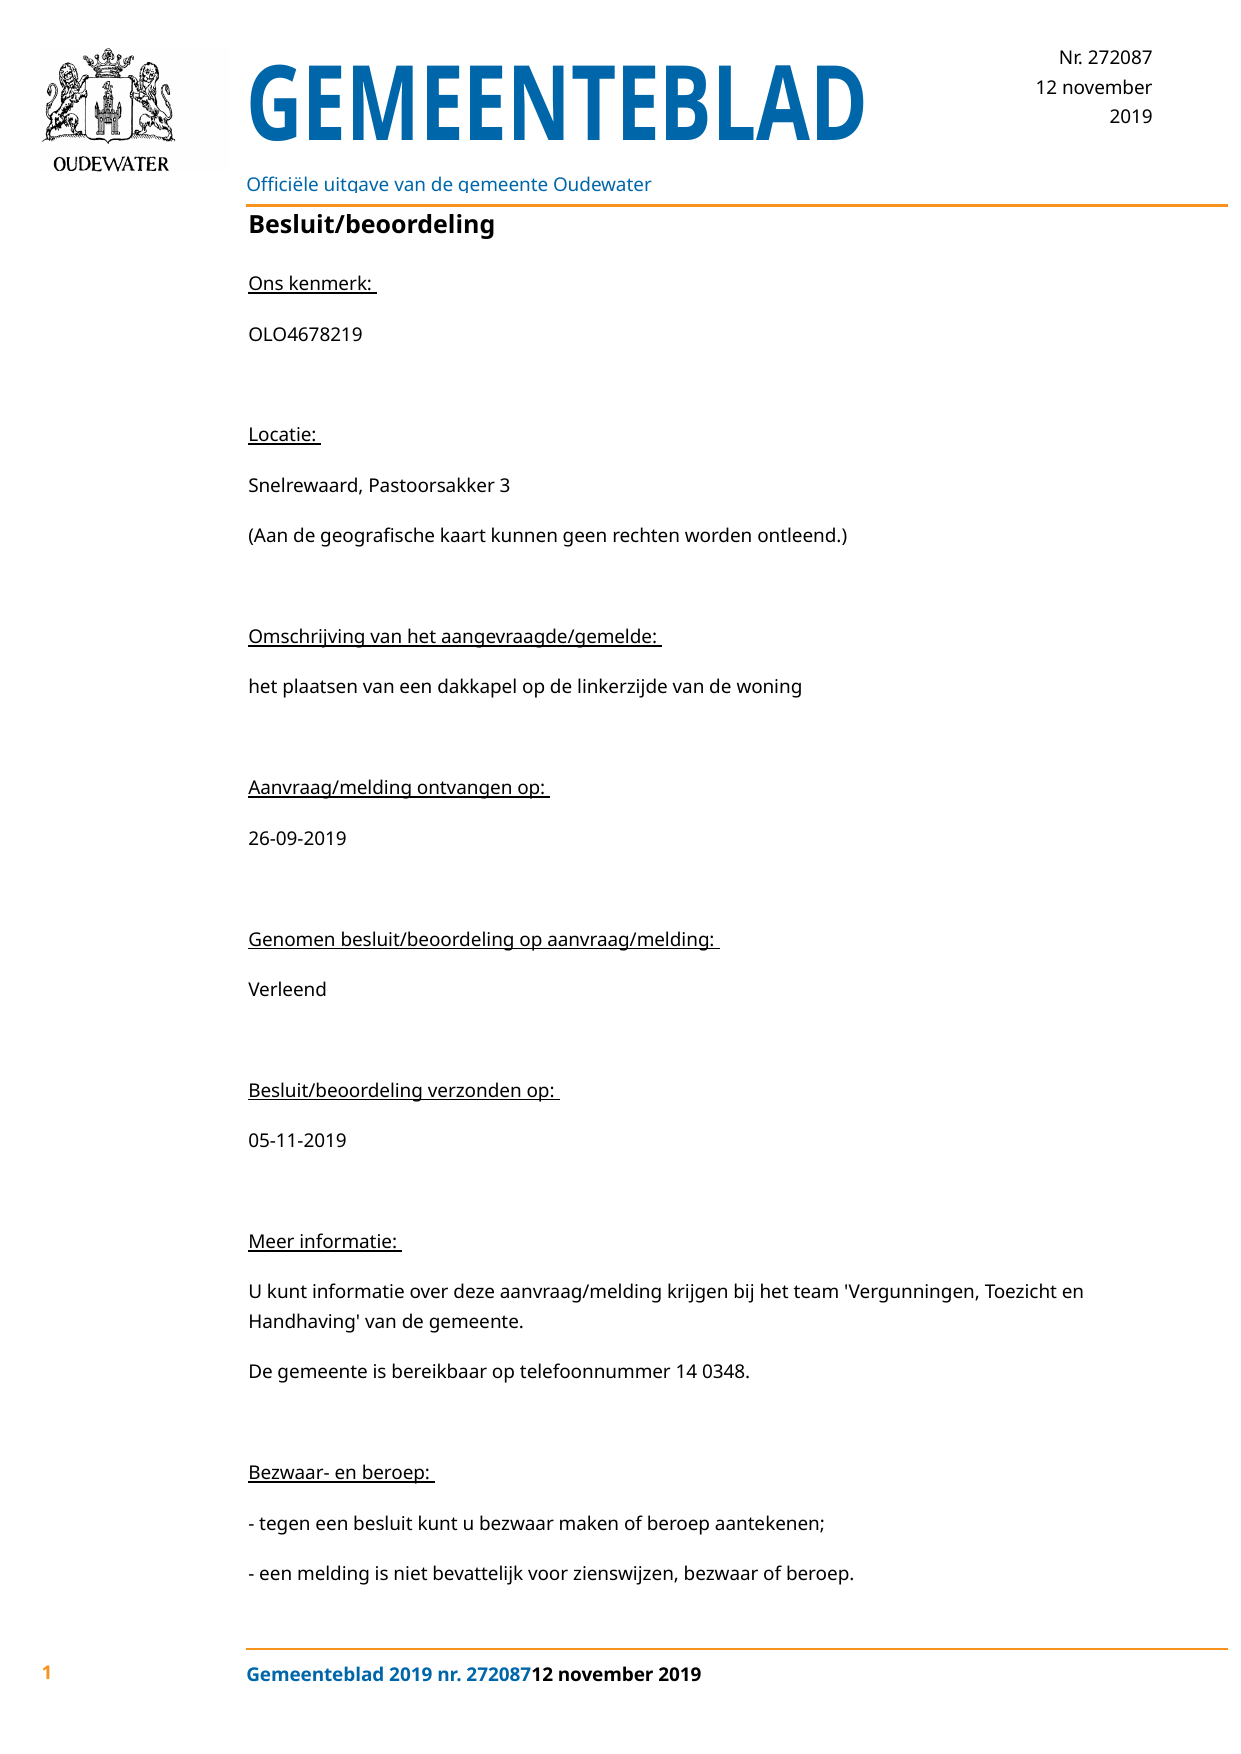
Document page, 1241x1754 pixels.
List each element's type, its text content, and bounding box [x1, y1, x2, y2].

text Ons kenmerk: [248, 270, 1152, 296]
text - een melding is niet bevattelijk voor zienswijzen, bezwaar of beroep. [248, 1560, 1152, 1586]
text Locatie: [248, 422, 1152, 447]
text Aanvraag/melding ontvangen op: [248, 774, 1152, 800]
text het plaatsen van een dakkapel op de linkerzijde van de woning [248, 674, 1152, 699]
text De gemeente is bereikbaar op telefoonnummer 14 0348. [248, 1359, 1152, 1384]
text Snelrewaard, Pastoorsakker 3 [248, 472, 1152, 498]
text 26-09-2019 [248, 825, 1152, 851]
text Omschrijving van het aangevraagde/gemelde: [248, 623, 1152, 649]
text U kunt informatie over deze aanvraag/melding krijgen bij het team 'Vergunningen, Toezicht en Handhaving' van de gemeente. [248, 1279, 1152, 1334]
text Bezwaar- en beroep: [248, 1459, 1152, 1485]
text - tegen een besluit kunt u bezwaar maken of beroep aantekenen; [248, 1510, 1152, 1536]
text (Aan de geografische kaart kunnen geen rechten worden ontleend.) [248, 522, 1152, 548]
text Genomen besluit/beoordeling op aanvraag/melding: [248, 926, 1152, 951]
text 05-11-2019 [248, 1127, 1152, 1153]
text OLO4678219 [248, 321, 1152, 346]
picture [41, 47, 231, 172]
text Besluit/beoordeling [248, 207, 1152, 241]
text Besluit/beoordeling verzonden op: [248, 1077, 1152, 1103]
text Meer informatie: [248, 1228, 1152, 1254]
text Verleend [248, 976, 1152, 1002]
